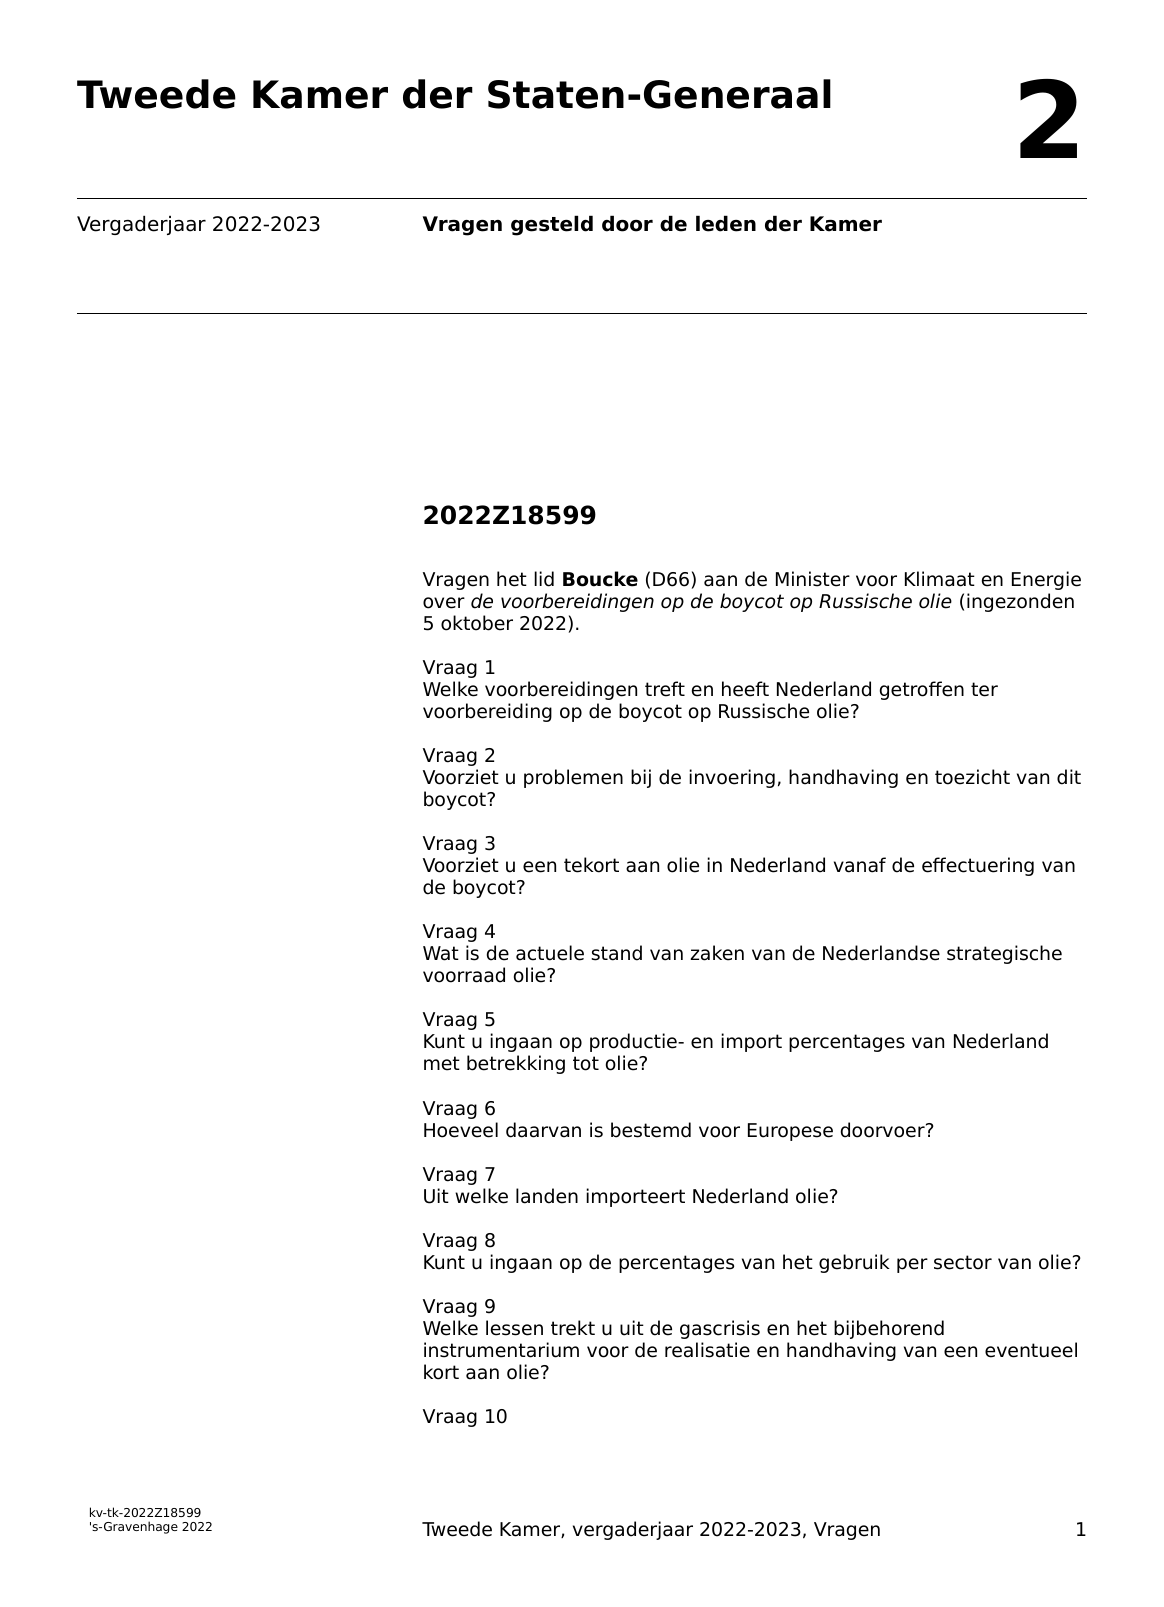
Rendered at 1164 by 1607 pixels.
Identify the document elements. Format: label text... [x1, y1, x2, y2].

text Hoeveel daarvan is bestemd voor Europese doorvoer? [422, 1119, 1087, 1141]
table_header 2 [886, 59, 1087, 198]
text Kunt u ingaan op de percentages van het gebruik per sector van olie? [422, 1252, 1087, 1274]
text Vraag 7 [422, 1164, 1087, 1186]
text Vraag 6 [422, 1097, 1087, 1119]
text Vraag 3 [422, 833, 1087, 855]
text Welke lessen trekt u uit de gascrisis en het bijbehorend instrumentarium voor de realisatie en handhaving van een eventueel kort aan olie? [422, 1318, 1087, 1384]
text Voorziet u problemen bij de invoering, handhaving en toezicht van dit boycot? [422, 767, 1087, 811]
table_header Tweede Kamer der Staten-Generaal [77, 59, 886, 198]
text 2022Z18599 [422, 501, 1087, 531]
table_cell Vragen gesteld door de leden der Kamer [422, 199, 1087, 313]
text Vraag 1 [422, 657, 1087, 679]
text Vraag 10 [422, 1406, 1087, 1428]
text Wat is de actuele stand van zaken van de Nederlandse strategische voorraad olie? [422, 943, 1087, 987]
text Uit welke landen importeert Nederland olie? [422, 1186, 1087, 1208]
text Vraag 5 [422, 1009, 1087, 1031]
text Vraag 8 [422, 1230, 1087, 1252]
table_cell Vergaderjaar 2022-2023 [77, 199, 422, 313]
text Vragen het lid Boucke (D66) aan de Minister voor Klimaat en Energie over de voorbereidingen op de boycot op Russische olie (ingezonden 5 oktober 2022). [422, 569, 1087, 635]
text kv-tk-2022Z18599 [88, 1506, 323, 1520]
text Vraag 4 [422, 921, 1087, 943]
text Welke voorbereidingen treft en heeft Nederland getroffen ter voorbereiding op de boycot op Russische olie? [422, 679, 1087, 723]
text 's-Gravenhage 2022 [88, 1520, 323, 1534]
text Kunt u ingaan op productie- en import percentages van Nederland met betrekking tot olie? [422, 1031, 1087, 1075]
text Voorziet u een tekort aan olie in Nederland vanaf de effectuering van de boycot? [422, 855, 1087, 899]
text Vraag 2 [422, 745, 1087, 767]
text Vraag 9 [422, 1296, 1087, 1318]
